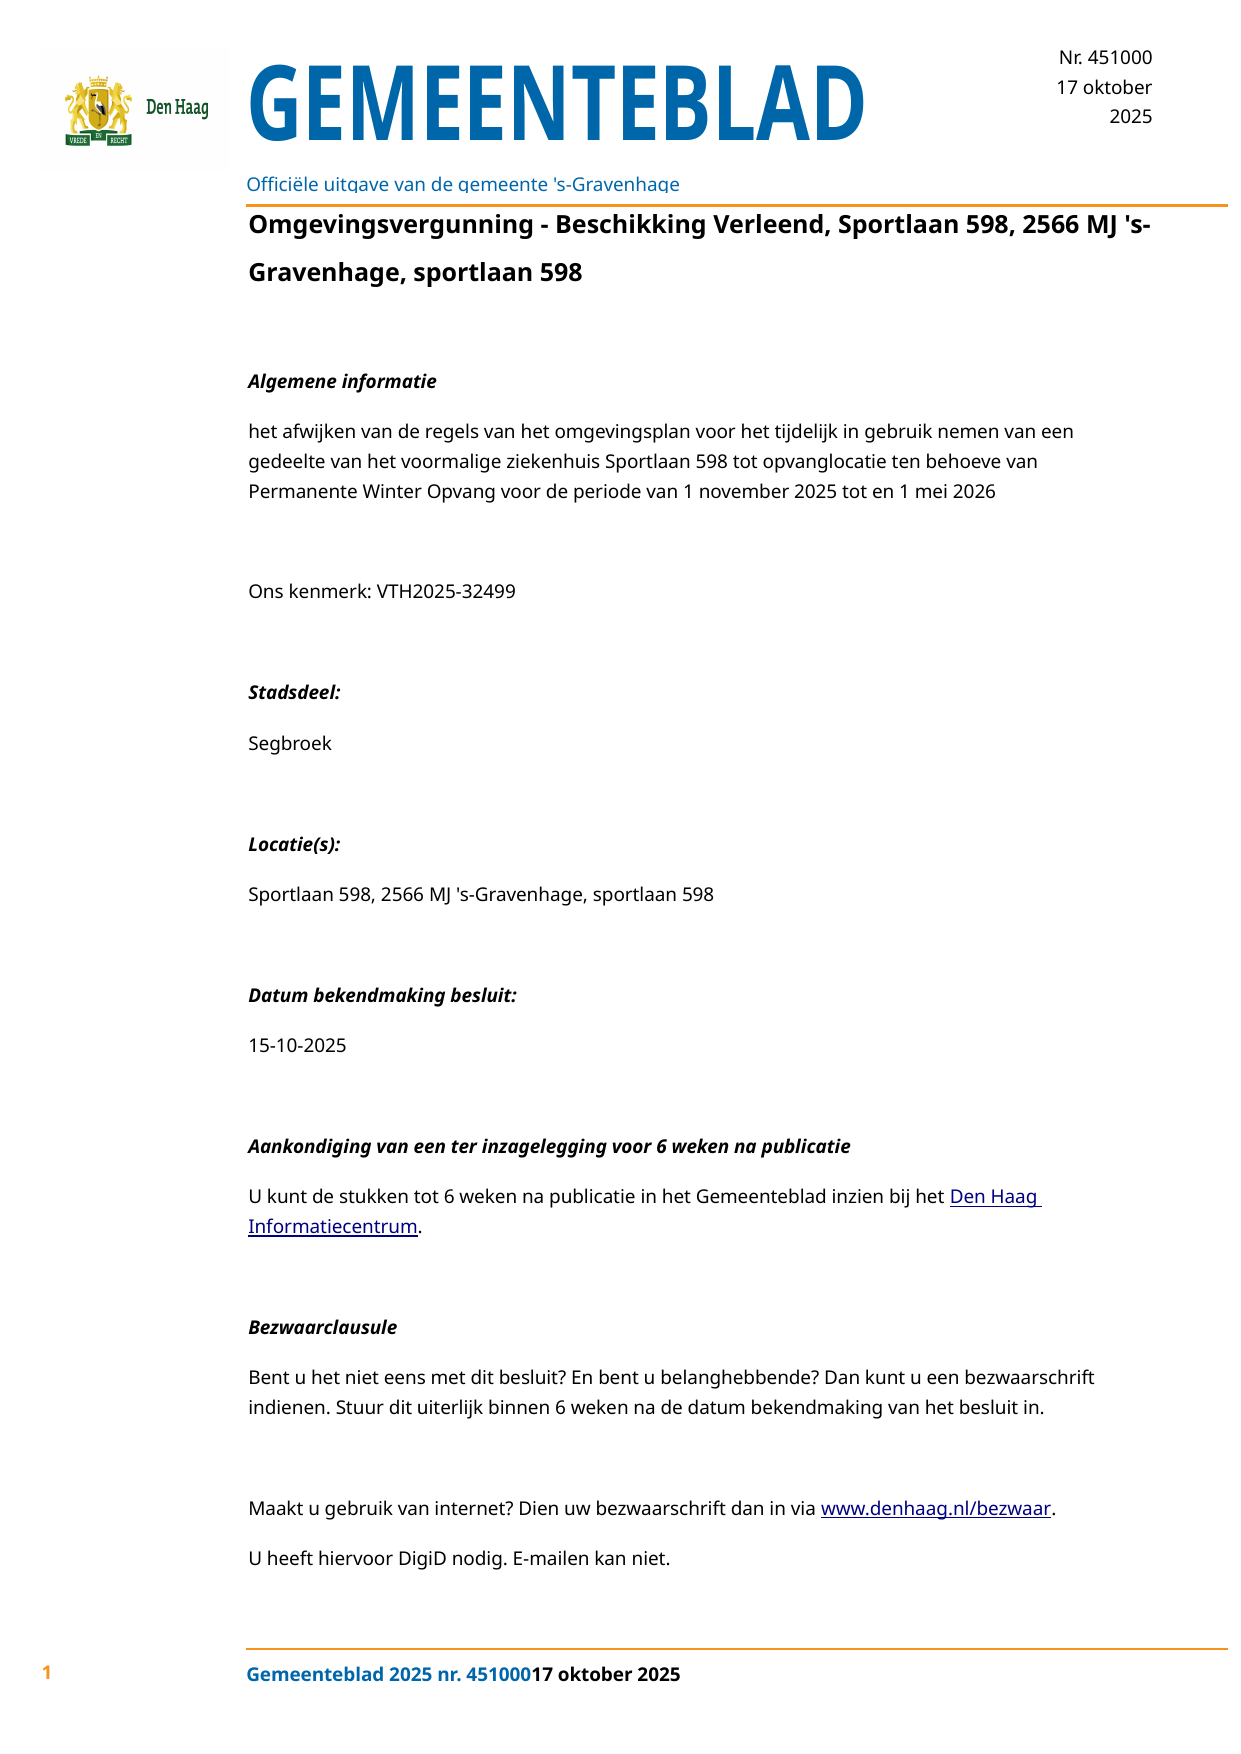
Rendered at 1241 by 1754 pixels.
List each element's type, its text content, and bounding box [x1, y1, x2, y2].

text Maakt u gebruik van internet? Dien uw bezwaarschrift dan in via www.denhaag.nl/bezwaar. [248, 1495, 1152, 1521]
text Stadsdeel: [248, 679, 1152, 705]
text 15-10-2025 [248, 1032, 1152, 1058]
text Aankondiging van een ter inzagelegging voor 6 weken na publicatie [248, 1133, 1152, 1159]
text Bezwaarclausule [248, 1314, 1152, 1340]
text U kunt de stukken tot 6 weken na publicatie in het Gemeenteblad inzien bij het Den Haag Informatiecentrum. [248, 1184, 1152, 1239]
text U heeft hiervoor DigiD nodig. E-mailen kan niet. [248, 1545, 1152, 1571]
text Segbroek [248, 730, 1152, 756]
text Algemene informatie [248, 368, 1152, 394]
text Omgevingsvergunning - Beschikking Verleend, Sportlaan 598, 2566 MJ 's-Gravenhage, sportlaan 598 [248, 207, 1152, 288]
text Sportlaan 598, 2566 MJ 's-Gravenhage, sportlaan 598 [248, 881, 1152, 907]
text het afwijken van de regels van het omgevingsplan voor het tijdelijk in gebruik nemen van een gedeelte van het voormalige ziekenhuis Sportlaan 598 tot opvanglocatie ten behoeve van Permanente Winter Opvang voor de periode van 1 november 2025 tot en 1 mei 2026 [248, 419, 1152, 504]
text Bent u het niet eens met dit besluit? En bent u belanghebbende? Dan kunt u een bezwaarschrift indienen. Stuur dit uiterlijk binnen 6 weken na de datum bekendmaking van het besluit in. [248, 1364, 1152, 1420]
text Locatie(s): [248, 831, 1152, 857]
text Ons kenmerk: VTH2025-32499 [248, 579, 1152, 604]
text Datum bekendmaking besluit: [248, 982, 1152, 1008]
picture [41, 47, 231, 172]
